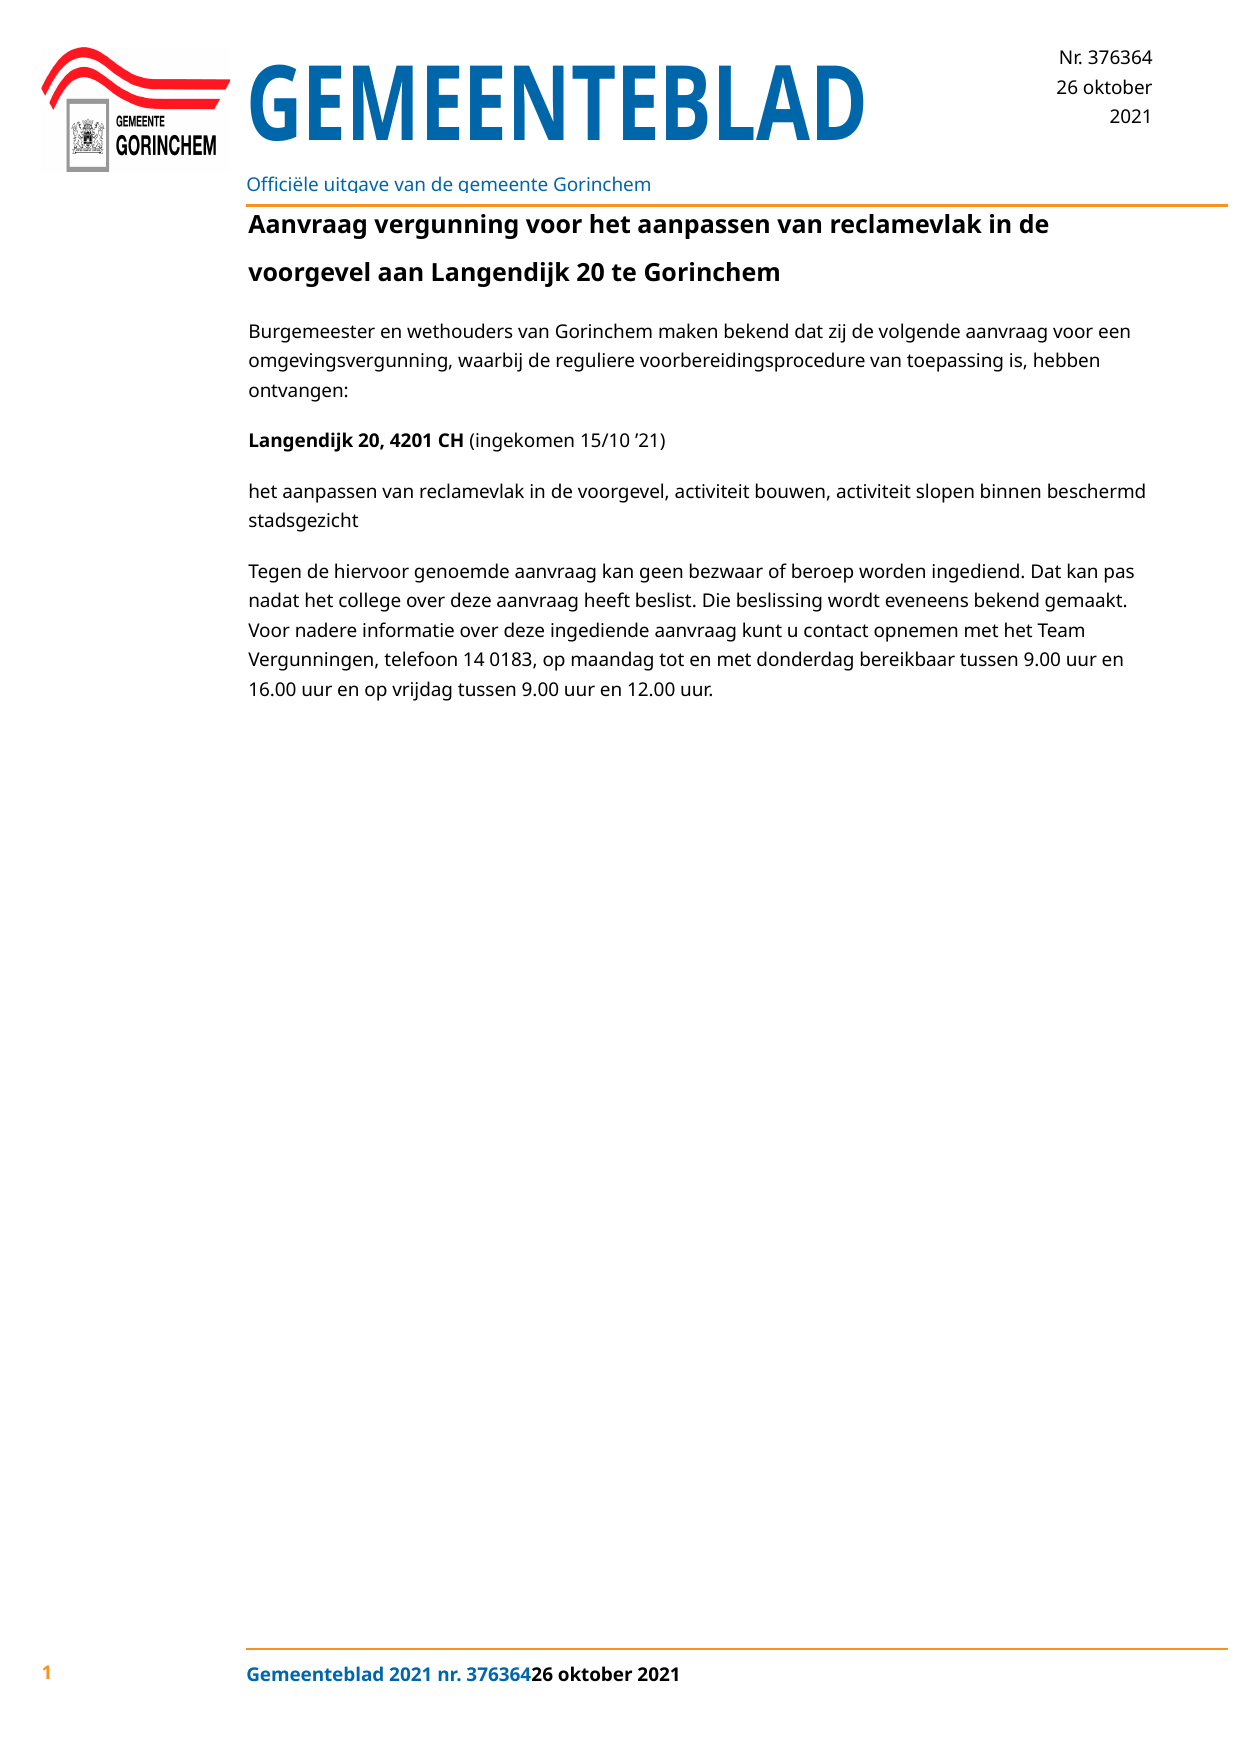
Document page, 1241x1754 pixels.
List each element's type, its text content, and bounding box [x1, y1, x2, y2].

text Tegen de hiervoor genoemde aanvraag kan geen bezwaar of beroep worden ingediend. Dat kan pas nadat het college over deze aanvraag heeft beslist. Die beslissing wordt eveneens bekend gemaakt. Voor nadere informatie over deze ingediende aanvraag kunt u contact opnemen met het Team Vergunningen, telefoon 14 0183, op maandag tot en met donderdag bereikbaar tussen 9.00 uur en 16.00 uur en op vrijdag tussen 9.00 uur en 12.00 uur. [248, 558, 1152, 702]
picture [41, 47, 231, 172]
text Langendijk 20, 4201 CH (ingekomen 15/10 ’21) [248, 427, 1152, 453]
text Burgemeester en wethouders van Gorinchem maken bekend dat zij de volgende aanvraag voor een omgevingsvergunning, waarbij de reguliere voorbereidingsprocedure van toepassing is, hebben ontvangen: [248, 318, 1152, 403]
text Aanvraag vergunning voor het aanpassen van reclamevlak in de voorgevel aan Langendijk 20 te Gorinchem [248, 207, 1152, 288]
text het aanpassen van reclamevlak in de voorgevel, activiteit bouwen, activiteit slopen binnen beschermd stadsgezicht [248, 478, 1152, 533]
